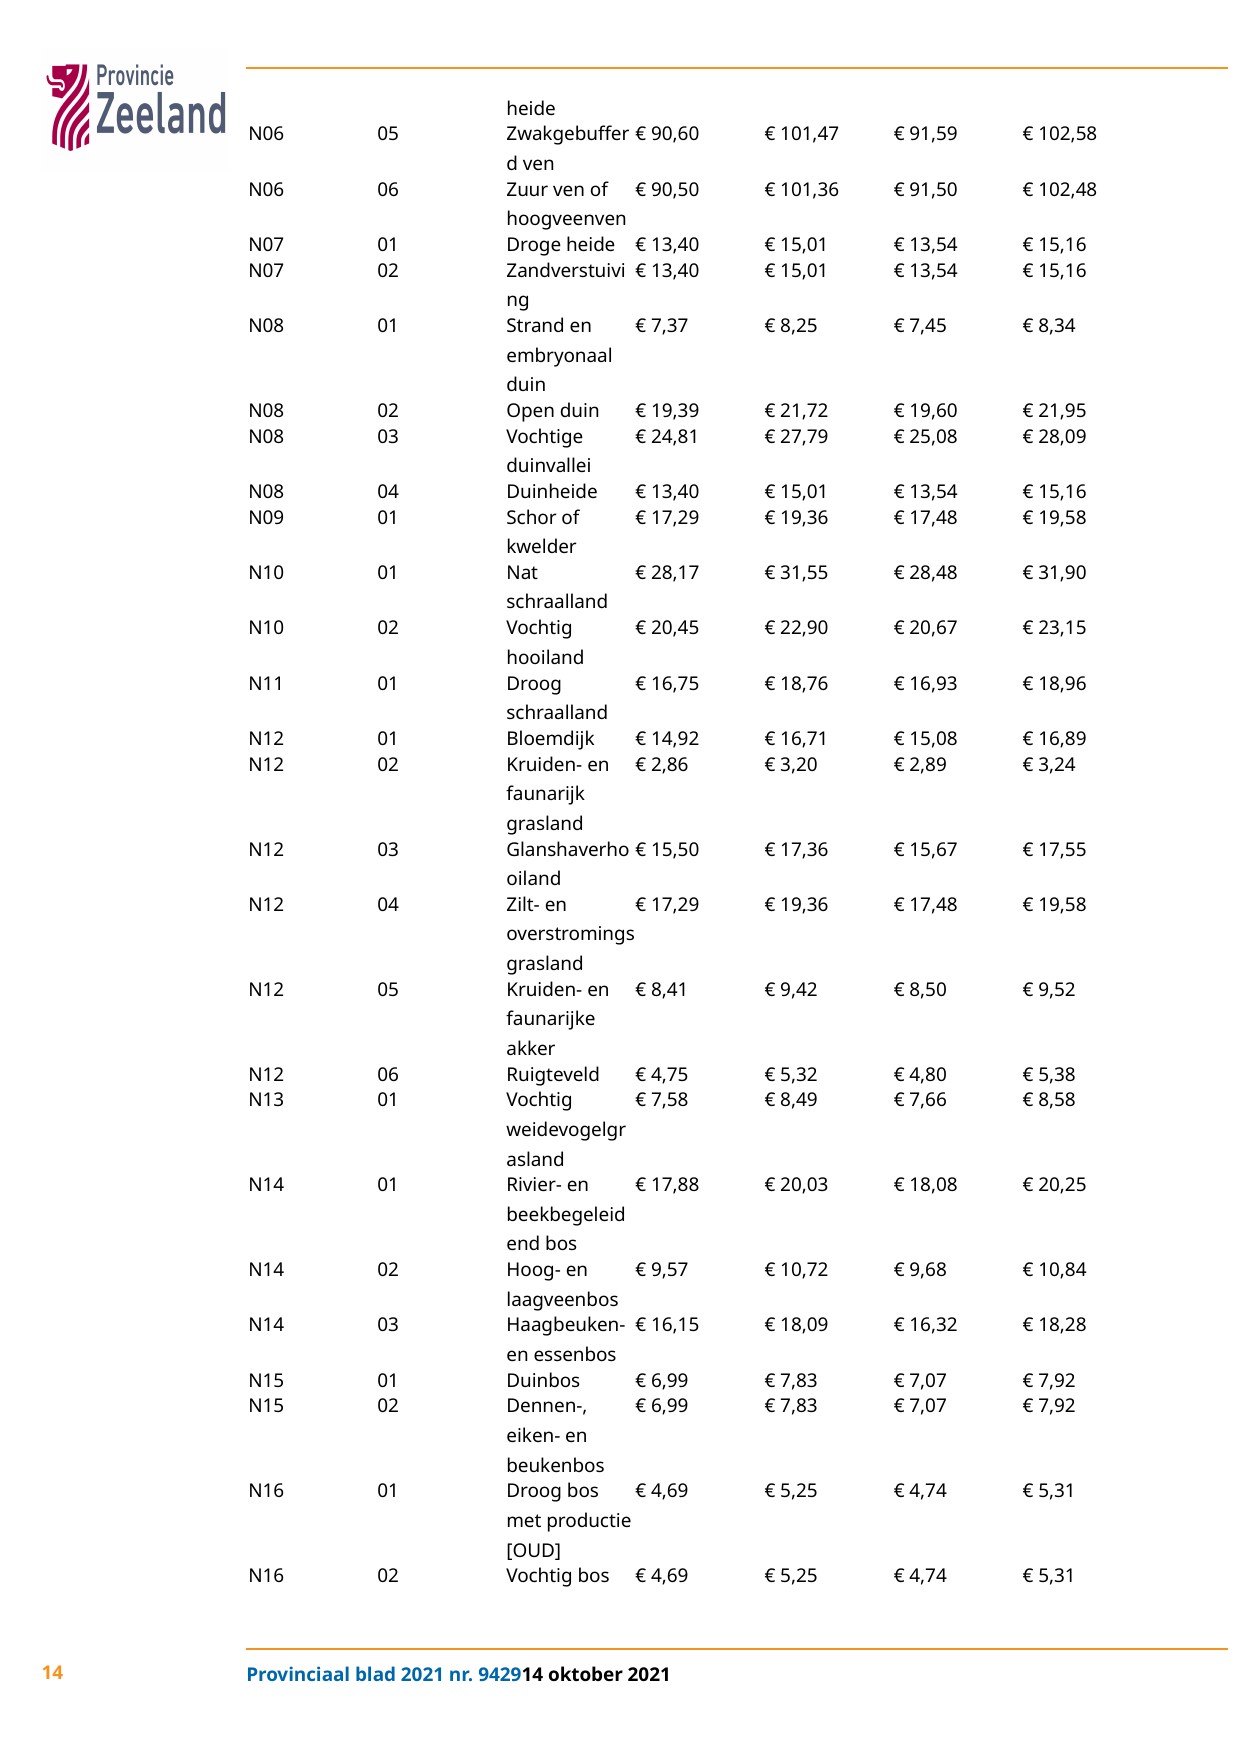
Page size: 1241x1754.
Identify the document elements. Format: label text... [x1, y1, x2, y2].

table_cell € 17,88 [635, 1171, 764, 1256]
table_cell € 9,57 [635, 1256, 764, 1312]
table_cell € 16,71 [764, 725, 893, 751]
table_cell 06 [377, 176, 506, 231]
table_cell N12 [248, 976, 377, 1061]
picture [41, 47, 231, 172]
table_cell N08 [248, 397, 377, 423]
table_cell € 5,25 [764, 1478, 893, 1562]
table_cell € 5,38 [1023, 1061, 1152, 1087]
table_cell Kruiden- en faunarijke akker [506, 976, 635, 1061]
table_cell 03 [377, 423, 506, 478]
table_cell € 13,54 [894, 257, 1022, 312]
table_cell [764, 95, 893, 121]
table_cell N09 [248, 504, 377, 559]
table_cell € 8,34 [1023, 312, 1152, 397]
table_cell € 18,08 [894, 1171, 1022, 1256]
table_cell € 7,83 [764, 1393, 893, 1478]
table_cell N14 [248, 1256, 377, 1312]
table_cell € 8,41 [635, 976, 764, 1061]
table_cell € 20,03 [764, 1171, 893, 1256]
table_cell € 101,36 [764, 176, 893, 231]
table_cell € 16,15 [635, 1312, 764, 1367]
table_cell € 22,90 [764, 615, 893, 670]
table_cell € 4,74 [894, 1563, 1022, 1588]
table_cell € 21,72 [764, 397, 893, 423]
table_cell N14 [248, 1312, 377, 1367]
table_cell € 15,01 [764, 257, 893, 312]
table_cell € 8,49 [764, 1087, 893, 1171]
table_cell Haagbeuken- en essenbos [506, 1312, 635, 1367]
table_cell € 15,01 [764, 478, 893, 504]
table_cell 02 [377, 1563, 506, 1588]
table_cell € 17,48 [894, 891, 1022, 976]
table_cell € 18,09 [764, 1312, 893, 1367]
table_cell € 16,89 [1023, 725, 1152, 751]
table_cell € 28,48 [894, 559, 1022, 614]
table_cell € 13,54 [894, 231, 1022, 257]
table_cell € 19,60 [894, 397, 1022, 423]
table_cell € 21,95 [1023, 397, 1152, 423]
table_cell € 17,29 [635, 891, 764, 976]
table_cell € 13,40 [635, 231, 764, 257]
table_cell Vochtig weidevogelgrasland [506, 1087, 635, 1171]
table_cell Schor of kwelder [506, 504, 635, 559]
table_cell € 15,16 [1023, 478, 1152, 504]
table_cell Droog bos met productie [OUD] [506, 1478, 635, 1562]
table_cell € 10,84 [1023, 1256, 1152, 1312]
table_cell N12 [248, 836, 377, 891]
table_cell € 27,79 [764, 423, 893, 478]
table_cell € 3,24 [1023, 751, 1152, 836]
table_cell 01 [377, 504, 506, 559]
table_cell € 13,40 [635, 257, 764, 312]
table_cell € 9,52 [1023, 976, 1152, 1061]
table_cell € 6,99 [635, 1367, 764, 1393]
table_cell € 102,58 [1023, 121, 1152, 176]
table_cell € 19,58 [1023, 891, 1152, 976]
table_cell Ruigteveld [506, 1061, 635, 1087]
table_cell N06 [248, 176, 377, 231]
table_cell € 31,90 [1023, 559, 1152, 614]
table_cell € 8,25 [764, 312, 893, 397]
table_cell € 4,75 [635, 1061, 764, 1087]
table_cell heide [506, 95, 635, 121]
table_cell € 15,01 [764, 231, 893, 257]
table_cell N08 [248, 312, 377, 397]
table_cell N16 [248, 1478, 377, 1562]
table_cell € 7,66 [894, 1087, 1022, 1171]
table_cell Zilt- en overstromingsgrasland [506, 891, 635, 976]
table_cell N15 [248, 1393, 377, 1478]
table_cell € 8,50 [894, 976, 1022, 1061]
table_cell € 15,50 [635, 836, 764, 891]
table_cell € 31,55 [764, 559, 893, 614]
table_cell [894, 95, 1022, 121]
table_cell 01 [377, 312, 506, 397]
table_cell € 28,09 [1023, 423, 1152, 478]
table_cell € 15,16 [1023, 231, 1152, 257]
table_cell Strand en embryonaal duin [506, 312, 635, 397]
table_cell Vochtig bos [506, 1563, 635, 1588]
table_cell [1023, 95, 1152, 121]
table_cell € 7,07 [894, 1367, 1022, 1393]
table_cell € 10,72 [764, 1256, 893, 1312]
table_cell 03 [377, 836, 506, 891]
table_cell € 5,31 [1023, 1478, 1152, 1562]
table_cell 02 [377, 397, 506, 423]
table_cell 02 [377, 257, 506, 312]
table_cell € 13,54 [894, 478, 1022, 504]
table_cell € 13,40 [635, 478, 764, 504]
table_cell € 7,45 [894, 312, 1022, 397]
table_cell N12 [248, 725, 377, 751]
table_cell 01 [377, 1367, 506, 1393]
table_cell [635, 95, 764, 121]
table_cell Zwakgebufferd ven [506, 121, 635, 176]
table_cell 01 [377, 559, 506, 614]
table_cell € 6,99 [635, 1393, 764, 1478]
table_cell Duinbos [506, 1367, 635, 1393]
table_cell € 91,59 [894, 121, 1022, 176]
table_cell € 16,75 [635, 670, 764, 725]
table_cell € 19,39 [635, 397, 764, 423]
table_cell N12 [248, 891, 377, 976]
table_cell € 19,58 [1023, 504, 1152, 559]
table_cell € 17,36 [764, 836, 893, 891]
table_cell € 15,67 [894, 836, 1022, 891]
table_cell N14 [248, 1171, 377, 1256]
table_cell 01 [377, 670, 506, 725]
table_cell N07 [248, 257, 377, 312]
table_cell Vochtig hooiland [506, 615, 635, 670]
table_cell € 17,55 [1023, 836, 1152, 891]
table_cell 03 [377, 1312, 506, 1367]
table_cell € 4,80 [894, 1061, 1022, 1087]
table_cell 05 [377, 121, 506, 176]
table_cell € 5,32 [764, 1061, 893, 1087]
table_cell Rivier- en beekbegeleidend bos [506, 1171, 635, 1256]
table_cell Hoog- en laagveenbos [506, 1256, 635, 1312]
table_cell € 15,08 [894, 725, 1022, 751]
table_cell € 4,74 [894, 1478, 1022, 1562]
table_cell 06 [377, 1061, 506, 1087]
table_cell € 19,36 [764, 504, 893, 559]
table_cell 01 [377, 1087, 506, 1171]
table_cell € 7,92 [1023, 1393, 1152, 1478]
table_cell N13 [248, 1087, 377, 1171]
table_cell € 16,93 [894, 670, 1022, 725]
table_cell € 18,28 [1023, 1312, 1152, 1367]
table_cell N08 [248, 478, 377, 504]
table_cell € 19,36 [764, 891, 893, 976]
table_cell 02 [377, 1256, 506, 1312]
table_cell € 25,08 [894, 423, 1022, 478]
table_cell € 8,58 [1023, 1087, 1152, 1171]
table_cell € 18,76 [764, 670, 893, 725]
table_cell Droog schraalland [506, 670, 635, 725]
table_cell Open duin [506, 397, 635, 423]
table_cell € 102,48 [1023, 176, 1152, 231]
table_cell € 7,92 [1023, 1367, 1152, 1393]
table_cell Droge heide [506, 231, 635, 257]
table_cell Zuur ven of hoogveenven [506, 176, 635, 231]
table_cell Glanshaverhooiland [506, 836, 635, 891]
table_cell 01 [377, 725, 506, 751]
table_cell € 24,81 [635, 423, 764, 478]
table_cell Kruiden- en faunarijk grasland [506, 751, 635, 836]
table_cell 04 [377, 891, 506, 976]
table_cell € 18,96 [1023, 670, 1152, 725]
table_cell € 90,50 [635, 176, 764, 231]
table_cell Zandverstuiving [506, 257, 635, 312]
table_cell € 14,92 [635, 725, 764, 751]
table_cell N12 [248, 751, 377, 836]
table_cell Nat schraalland [506, 559, 635, 614]
table_cell N16 [248, 1563, 377, 1588]
table_cell N12 [248, 1061, 377, 1087]
table_cell N10 [248, 559, 377, 614]
table_cell € 5,31 [1023, 1563, 1152, 1588]
table_cell 01 [377, 1171, 506, 1256]
table_cell 01 [377, 1478, 506, 1562]
table_cell € 4,69 [635, 1563, 764, 1588]
table_cell 04 [377, 478, 506, 504]
table_cell Dennen-, eiken- en beukenbos [506, 1393, 635, 1478]
table_cell N11 [248, 670, 377, 725]
table_cell € 9,68 [894, 1256, 1022, 1312]
table_cell € 90,60 [635, 121, 764, 176]
table_cell € 4,69 [635, 1478, 764, 1562]
table_cell N08 [248, 423, 377, 478]
table_cell 02 [377, 751, 506, 836]
table_cell € 9,42 [764, 976, 893, 1061]
table_cell N06 [248, 121, 377, 176]
table_cell € 20,67 [894, 615, 1022, 670]
table_cell € 101,47 [764, 121, 893, 176]
table_cell € 2,86 [635, 751, 764, 836]
table_cell 02 [377, 1393, 506, 1478]
table_cell € 7,07 [894, 1393, 1022, 1478]
table_cell € 91,50 [894, 176, 1022, 231]
table_cell [377, 95, 506, 121]
table_cell Vochtige duinvallei [506, 423, 635, 478]
table_cell € 2,89 [894, 751, 1022, 836]
table_cell € 7,37 [635, 312, 764, 397]
table_cell € 16,32 [894, 1312, 1022, 1367]
table_cell 02 [377, 615, 506, 670]
table_cell € 20,45 [635, 615, 764, 670]
table_cell € 7,58 [635, 1087, 764, 1171]
table_cell Bloemdijk [506, 725, 635, 751]
table_cell [248, 95, 377, 121]
table_cell N07 [248, 231, 377, 257]
table_cell € 5,25 [764, 1563, 893, 1588]
table_cell € 3,20 [764, 751, 893, 836]
table_cell Duinheide [506, 478, 635, 504]
table_cell € 20,25 [1023, 1171, 1152, 1256]
table_cell N10 [248, 615, 377, 670]
table_cell € 7,83 [764, 1367, 893, 1393]
table_cell € 17,29 [635, 504, 764, 559]
table_cell N15 [248, 1367, 377, 1393]
table_cell 01 [377, 231, 506, 257]
table_cell € 28,17 [635, 559, 764, 614]
table_cell € 15,16 [1023, 257, 1152, 312]
table_cell 05 [377, 976, 506, 1061]
table_cell € 23,15 [1023, 615, 1152, 670]
table_cell € 17,48 [894, 504, 1022, 559]
